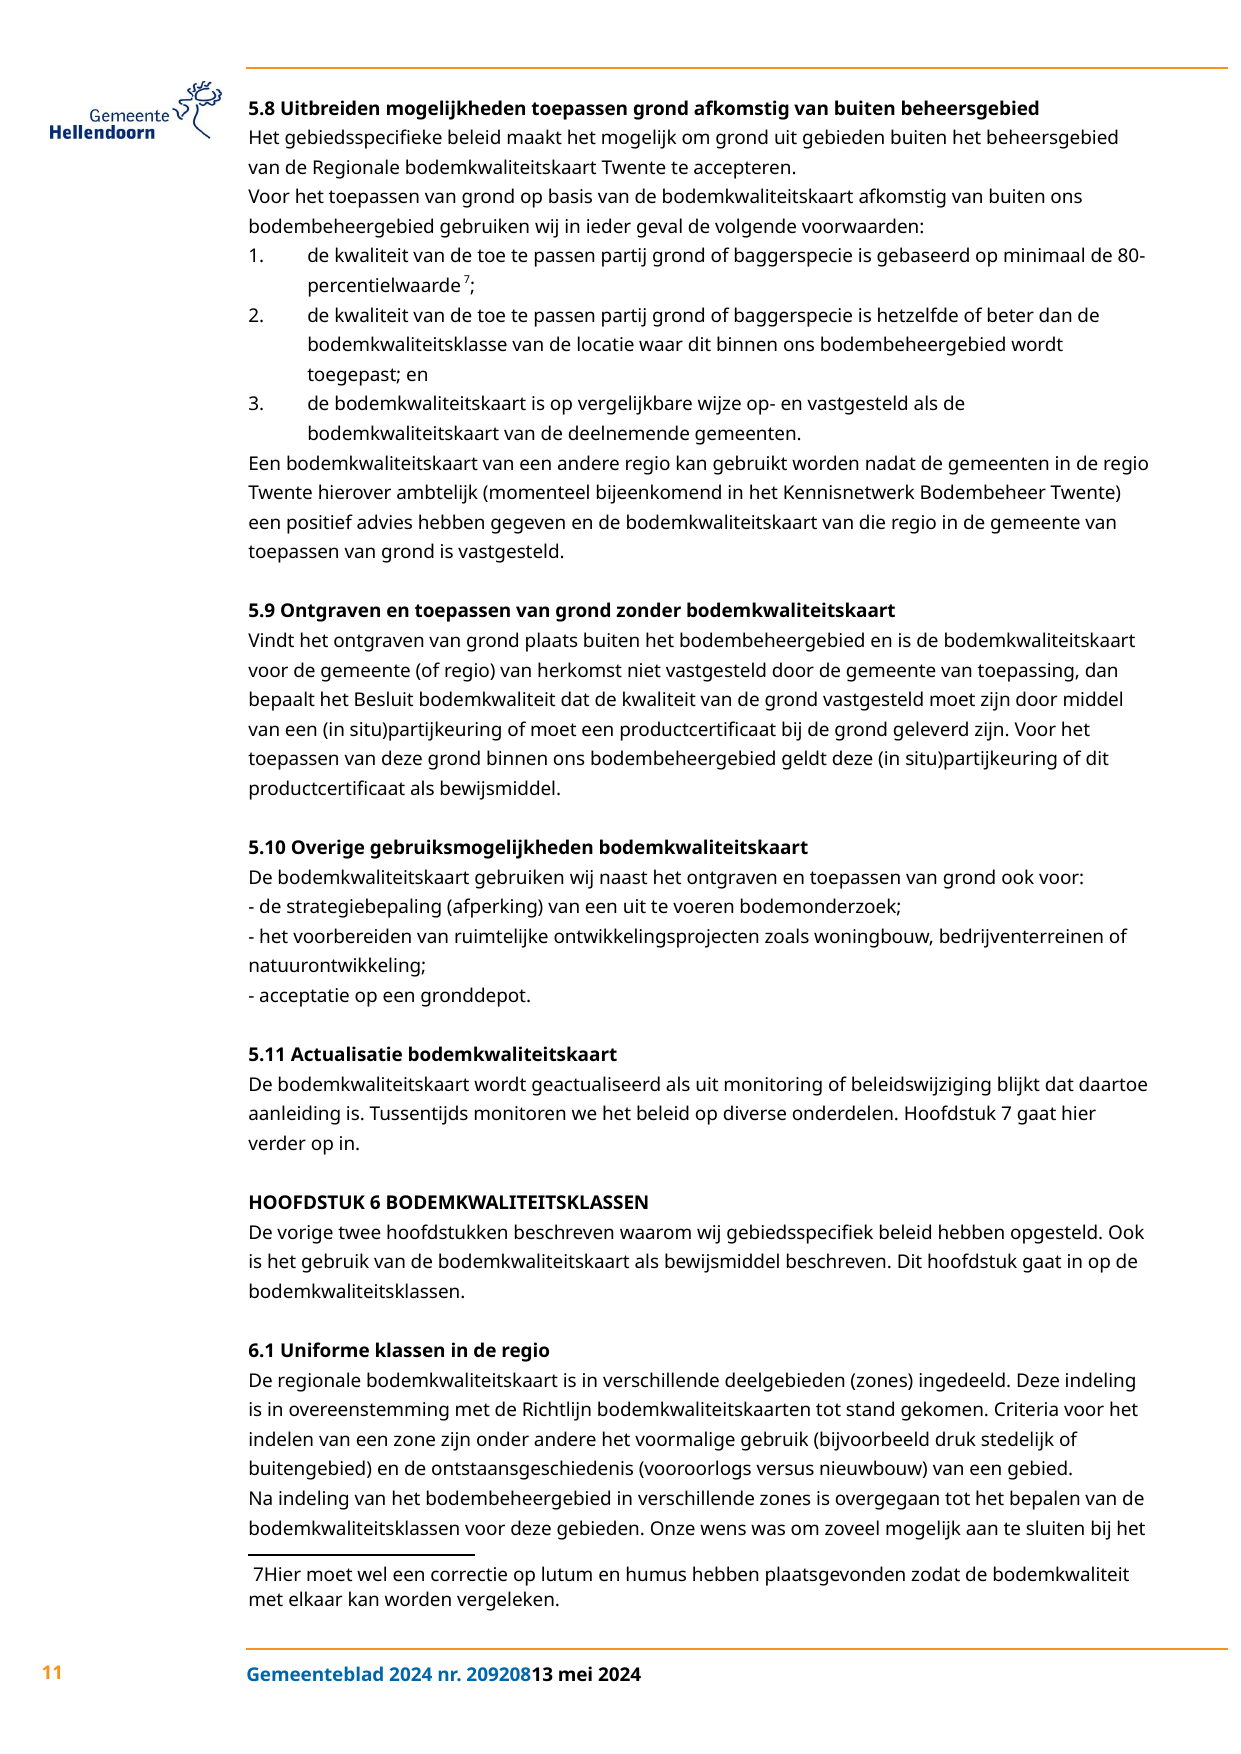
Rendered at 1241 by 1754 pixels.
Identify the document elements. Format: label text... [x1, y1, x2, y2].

text 5.10 Overige gebruiksmogelijkheden bodemkwaliteitskaart [248, 834, 1152, 860]
list de kwaliteit van de toe te passen partij grond of baggerspecie is hetzelfde of beter dan de bodemkwaliteitsklasse van de locatie waar dit binnen ons bodembeheergebied wordt toegepast; en [248, 302, 1152, 387]
text Het gebiedsspecifieke beleid maakt het mogelijk om grond uit gebieden buiten het beheersgebied van de Regionale bodemkwaliteitskaart Twente te accepteren. [248, 124, 1152, 180]
text Een bodemkwaliteitskaart van een andere regio kan gebruikt worden nadat de gemeenten in de regio Twente hierover ambtelijk (momenteel bijeenkomend in het Kennisnetwerk Bodembeheer Twente) een positief advies hebben gegeven en de bodemkwaliteitskaart van die regio in de gemeente van toepassen van grond is vastgesteld. [248, 450, 1152, 564]
text 5.11 Actualisatie bodemkwaliteitskaart [248, 1041, 1152, 1067]
text Vindt het ontgraven van grond plaats buiten het bodembeheergebied en is de bodemkwaliteitskaart voor de gemeente (of regio) van herkomst niet vastgesteld door de gemeente van toepassing, dan bepaalt het Besluit bodemkwaliteit dat de kwaliteit van de grond vastgesteld moet zijn door middel van een (in situ)partijkeuring of moet een productcertificaat bij de grond geleverd zijn. Voor het toepassen van deze grond binnen ons bodembeheergebied geldt deze (in situ)partijkeuring of dit productcertificaat als bewijsmiddel. [248, 627, 1152, 801]
text De bodemkwaliteitskaart wordt geactualiseerd als uit monitoring of beleidswijziging blijkt dat daartoe aanleiding is. Tussentijds monitoren we het beleid op diverse onderdelen. Hoofdstuk 7 gaat hier verder op in. [248, 1071, 1152, 1156]
text 6.1 Uniforme klassen in de regio [248, 1337, 1152, 1363]
text Voor het toepassen van grond op basis van de bodemkwaliteitskaart afkomstig van buiten ons bodembeheergebied gebruiken wij in ieder geval de volgende voorwaarden: [248, 183, 1152, 239]
list de bodemkwaliteitskaart is op vergelijkbare wijze op- en vastgesteld als de bodemkwaliteitskaart van de deelnemende gemeenten. [248, 391, 1152, 446]
text De vorige twee hoofdstukken beschreven waarom wij gebiedsspecifiek beleid hebben opgesteld. Ook is het gebruik van de bodemkwaliteitskaart als bewijsmiddel beschreven. Dit hoofdstuk gaat in op de bodemkwaliteitsklassen. [248, 1219, 1152, 1304]
text Na indeling van het bodembeheergebied in verschillende zones is overgegaan tot het bepalen van de bodemkwaliteitsklassen voor deze gebieden. Onze wens was om zoveel mogelijk aan te sluiten bij het [248, 1485, 1152, 1541]
text De bodemkwaliteitskaart gebruiken wij naast het ontgraven en toepassen van grond ook voor: [248, 864, 1152, 890]
list de kwaliteit van de toe te passen partij grond of baggerspecie is gebaseerd op minimaal de 80-percentielwaarde; [248, 243, 1152, 298]
text - de strategiebepaling (afperking) van een uit te voeren bodemonderzoek; [248, 893, 1152, 919]
text HOOFDSTUK 6 BODEMKWALITEITSKLASSEN [248, 1189, 1152, 1215]
text De regionale bodemkwaliteitskaart is in verschillende deelgebieden (zones) ingedeeld. Deze indeling is in overeenstemming met de Richtlijn bodemkwaliteitskaarten tot stand gekomen. Criteria voor het indelen van een zone zijn onder andere het voormalige gebruik (bijvoorbeeld druk stedelijk of buitengebied) en de ontstaansgeschiedenis (vooroorlogs versus nieuwbouw) van een gebied. [248, 1367, 1152, 1481]
text 5.9 Ontgraven en toepassen van grond zonder bodemkwaliteitskaart [248, 598, 1152, 623]
text - het voorbereiden van ruimtelijke ontwikkelingsprojecten zoals woningbouw, bedrijventerreinen of natuurontwikkeling; [248, 923, 1152, 978]
text 5.8 Uitbreiden mogelijkheden toepassen grond afkomstig van buiten beheersgebied [248, 95, 1152, 121]
picture [41, 47, 231, 172]
text - acceptatie op een gronddepot. [248, 982, 1152, 1008]
list Hier moet wel een correctie op lutum en humus hebben plaatsgevonden zodat de bodemkwaliteit met elkaar kan worden vergeleken. [248, 1561, 1152, 1612]
